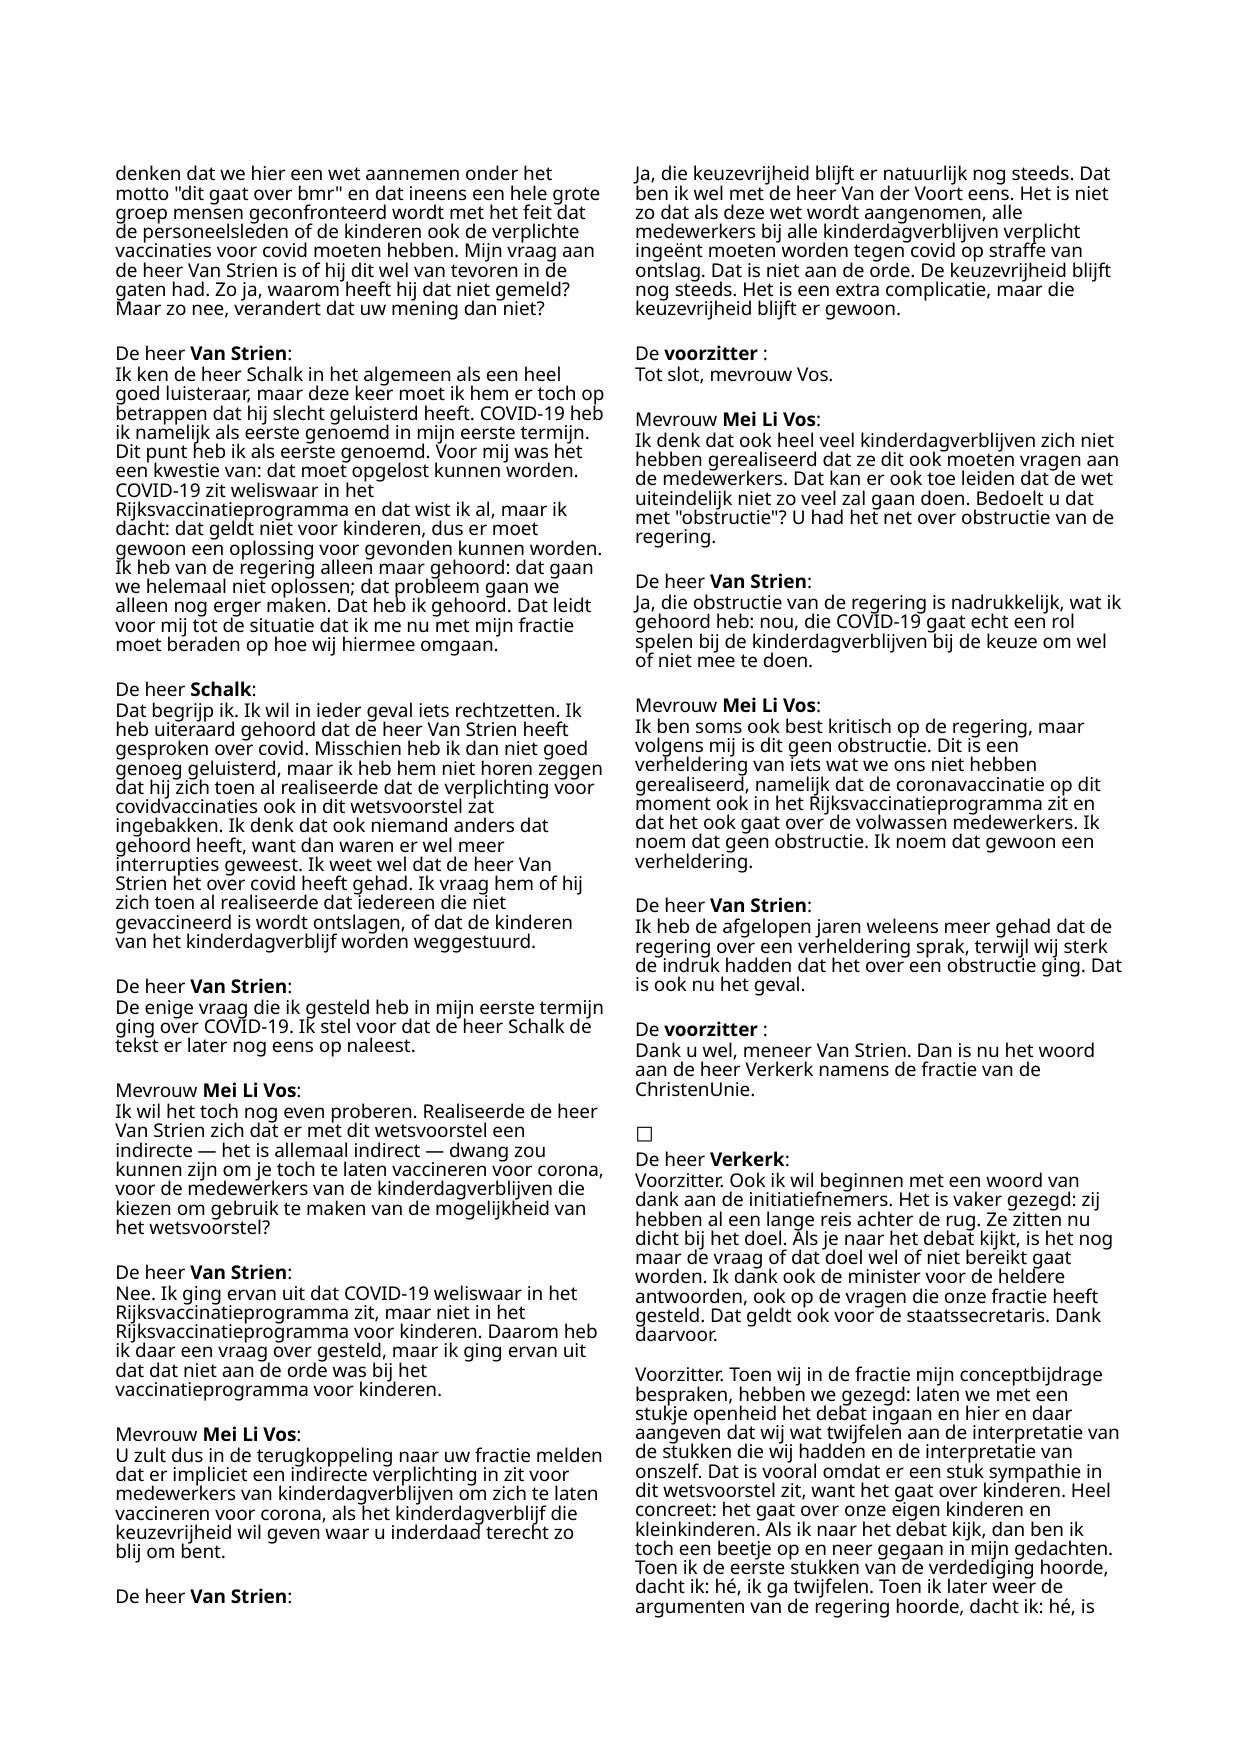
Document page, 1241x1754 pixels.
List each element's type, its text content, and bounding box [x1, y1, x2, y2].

text De voorzitter : [635, 1016, 1125, 1042]
text De heer Van Strien: [115, 340, 605, 366]
text De voorzitter : [635, 340, 1125, 366]
text De heer Schalk: [115, 676, 605, 702]
text ⬜ [635, 1121, 1125, 1146]
text Mevrouw Mei Li Vos: [635, 406, 1125, 432]
text De heer Verkerk: [635, 1146, 1125, 1172]
text denken dat we hier een wet aannemen onder het motto "dit gaat over bmr" en dat ineens een hele grote groep mensen geconfronteerd wordt met het feit dat de personeelsleden of de kinderen ook de verplichte vaccinaties voor covid moeten hebben. Mijn vraag aan de heer Van Strien is of hij dit wel van tevoren in de gaten had. Zo ja, waarom heeft hij dat niet gemeld? Maar zo nee, verandert dat uw mening dan niet? [115, 165, 605, 319]
text De enige vraag die ik gesteld heb in mijn eerste termijn ging over COVID-19. Ik stel voor dat de heer Schalk de tekst er later nog eens op naleest. [115, 999, 605, 1057]
text Ik heb de afgelopen jaren weleens meer gehad dat de regering over een verheldering sprak, terwijl wij sterk de indruk hadden dat het over een obstructie ging. Dat is ook nu het geval. [635, 918, 1125, 996]
text Ik ben soms ook best kritisch op de regering, maar volgens mij is dit geen obstructie. Dit is een verheldering van iets wat we ons niet hebben gerealiseerd, namelijk dat de coronavaccinatie op dit moment ook in het Rijksvaccinatieprogramma zit en dat het ook gaat over de volwassen medewerkers. Ik noem dat geen obstructie. Ik noem dat gewoon een verheldering. [635, 718, 1125, 872]
text Voorzitter. Toen wij in de fractie mijn conceptbijdrage bespraken, hebben we gezegd: laten we met een stukje openheid het debat ingaan en hier en daar aangeven dat wij wat twijfelen aan de interpretatie van de stukken die wij hadden en de interpretatie van onszelf. Dat is vooral omdat er een stuk sympathie in dit wetsvoorstel zit, want het gaat over kinderen. Heel concreet: het gaat over onze eigen kinderen en kleinkinderen. Als ik naar het debat kijk, dan ben ik toch een beetje op en neer gegaan in mijn gedachten. Toen ik de eerste stukken van de verdediging hoorde, dacht ik: hé, ik ga twijfelen. Toen ik later weer de argumenten van de regering hoorde, dacht ik: hé, is [635, 1366, 1125, 1617]
text Mevrouw Mei Li Vos: [115, 1421, 605, 1447]
text U zult dus in de terugkoppeling naar uw fractie melden dat er impliciet een indirecte verplichting in zit voor medewerkers van kinderdagverblijven om zich te laten vaccineren voor corona, als het kinderdagverblijf die keuzevrijheid wil geven waar u inderdaad terecht zo blij om bent. [115, 1447, 605, 1562]
text Nee. Ik ging ervan uit dat COVID-19 weliswaar in het Rijksvaccinatieprogramma zit, maar niet in het Rijksvaccinatieprogramma voor kinderen. Daarom heb ik daar een vraag over gesteld, maar ik ging ervan uit dat dat niet aan de orde was bij het vaccinatieprogramma voor kinderen. [115, 1284, 605, 1400]
text De heer Van Strien: [115, 1259, 605, 1284]
text Mevrouw Mei Li Vos: [635, 692, 1125, 718]
text Ik wil het toch nog even proberen. Realiseerde de heer Van Strien zich dat er met dit wetsvoorstel een indirecte — het is allemaal indirect — dwang zou kunnen zijn om je toch te laten vaccineren voor corona, voor de medewerkers van de kinderdagverblijven die kiezen om gebruik te maken van de mogelijkheid van het wetsvoorstel? [115, 1103, 605, 1238]
text Dat begrijp ik. Ik wil in ieder geval iets rechtzetten. Ik heb uiteraard gehoord dat de heer Van Strien heeft gesproken over covid. Misschien heb ik dan niet goed genoeg geluisterd, maar ik heb hem niet horen zeggen dat hij zich toen al realiseerde dat de verplichting voor covidvaccinaties ook in dit wetsvoorstel zat ingebakken. Ik denk dat ook niemand anders dat gehoord heeft, want dan waren er wel meer interrupties geweest. Ik weet wel dat de heer Van Strien het over covid heeft gehad. Ik vraag hem of hij zich toen al realiseerde dat iedereen die niet gevaccineerd is wordt ontslagen, of dat de kinderen van het kinderdagverblijf worden weggestuurd. [115, 702, 605, 952]
text Ik ken de heer Schalk in het algemeen als een heel goed luisteraar, maar deze keer moet ik hem er toch op betrappen dat hij slecht geluisterd heeft. COVID-19 heb ik namelijk als eerste genoemd in mijn eerste termijn. Dit punt heb ik als eerste genoemd. Voor mij was het een kwestie van: dat moet opgelost kunnen worden. COVID-19 zit weliswaar in het Rijksvaccinatieprogramma en dat wist ik al, maar ik dacht: dat geldt niet voor kinderen, dus er moet gewoon een oplossing voor gevonden kunnen worden. Ik heb van de regering alleen maar gehoord: dat gaan we helemaal niet oplossen; dat probleem gaan we alleen nog erger maken. Dat heb ik gehoord. Dat leidt voor mij tot de situatie dat ik me nu met mijn fractie moet beraden op hoe wij hiermee omgaan. [115, 366, 605, 655]
text De heer Van Strien: [635, 568, 1125, 594]
text Mevrouw Mei Li Vos: [115, 1077, 605, 1103]
text Tot slot, mevrouw Vos. [635, 366, 1125, 385]
text De heer Van Strien: [115, 1583, 605, 1609]
text De heer Van Strien: [115, 973, 605, 999]
text Ja, die keuzevrijheid blijft er natuurlijk nog steeds. Dat ben ik wel met de heer Van der Voort eens. Het is niet zo dat als deze wet wordt aangenomen, alle medewerkers bij alle kinderdagverblijven verplicht ingeënt moeten worden tegen covid op straffe van ontslag. Dat is niet aan de orde. De keuzevrijheid blijft nog steeds. Het is een extra complicatie, maar die keuzevrijheid blijft er gewoon. [635, 165, 1125, 319]
text Voorzitter. Ook ik wil beginnen met een woord van dank aan de initiatiefnemers. Het is vaker gezegd: zij hebben al een lange reis achter de rug. Ze zitten nu dicht bij het doel. Als je naar het debat kijkt, is het nog maar de vraag of dat doel wel of niet bereikt gaat worden. Ik dank ook de minister voor de heldere antwoorden, ook op de vragen die onze fractie heeft gesteld. Dat geldt ook voor de staatssecretaris. Dank daarvoor. [635, 1172, 1125, 1346]
text Ik denk dat ook heel veel kinderdagverblijven zich niet hebben gerealiseerd dat ze dit ook moeten vragen aan de medewerkers. Dat kan er ook toe leiden dat de wet uiteindelijk niet zo veel zal gaan doen. Bedoelt u dat met "obstructie"? U had het net over obstructie van de regering. [635, 432, 1125, 547]
text Dank u wel, meneer Van Strien. Dan is nu het woord aan de heer Verkerk namens de fractie van de ChristenUnie. [635, 1042, 1125, 1100]
text Ja, die obstructie van de regering is nadrukkelijk, wat ik gehoord heb: nou, die COVID-19 gaat echt een rol spelen bij de kinderdagverblijven bij de keuze om wel of niet mee te doen. [635, 594, 1125, 671]
text De heer Van Strien: [635, 893, 1125, 918]
